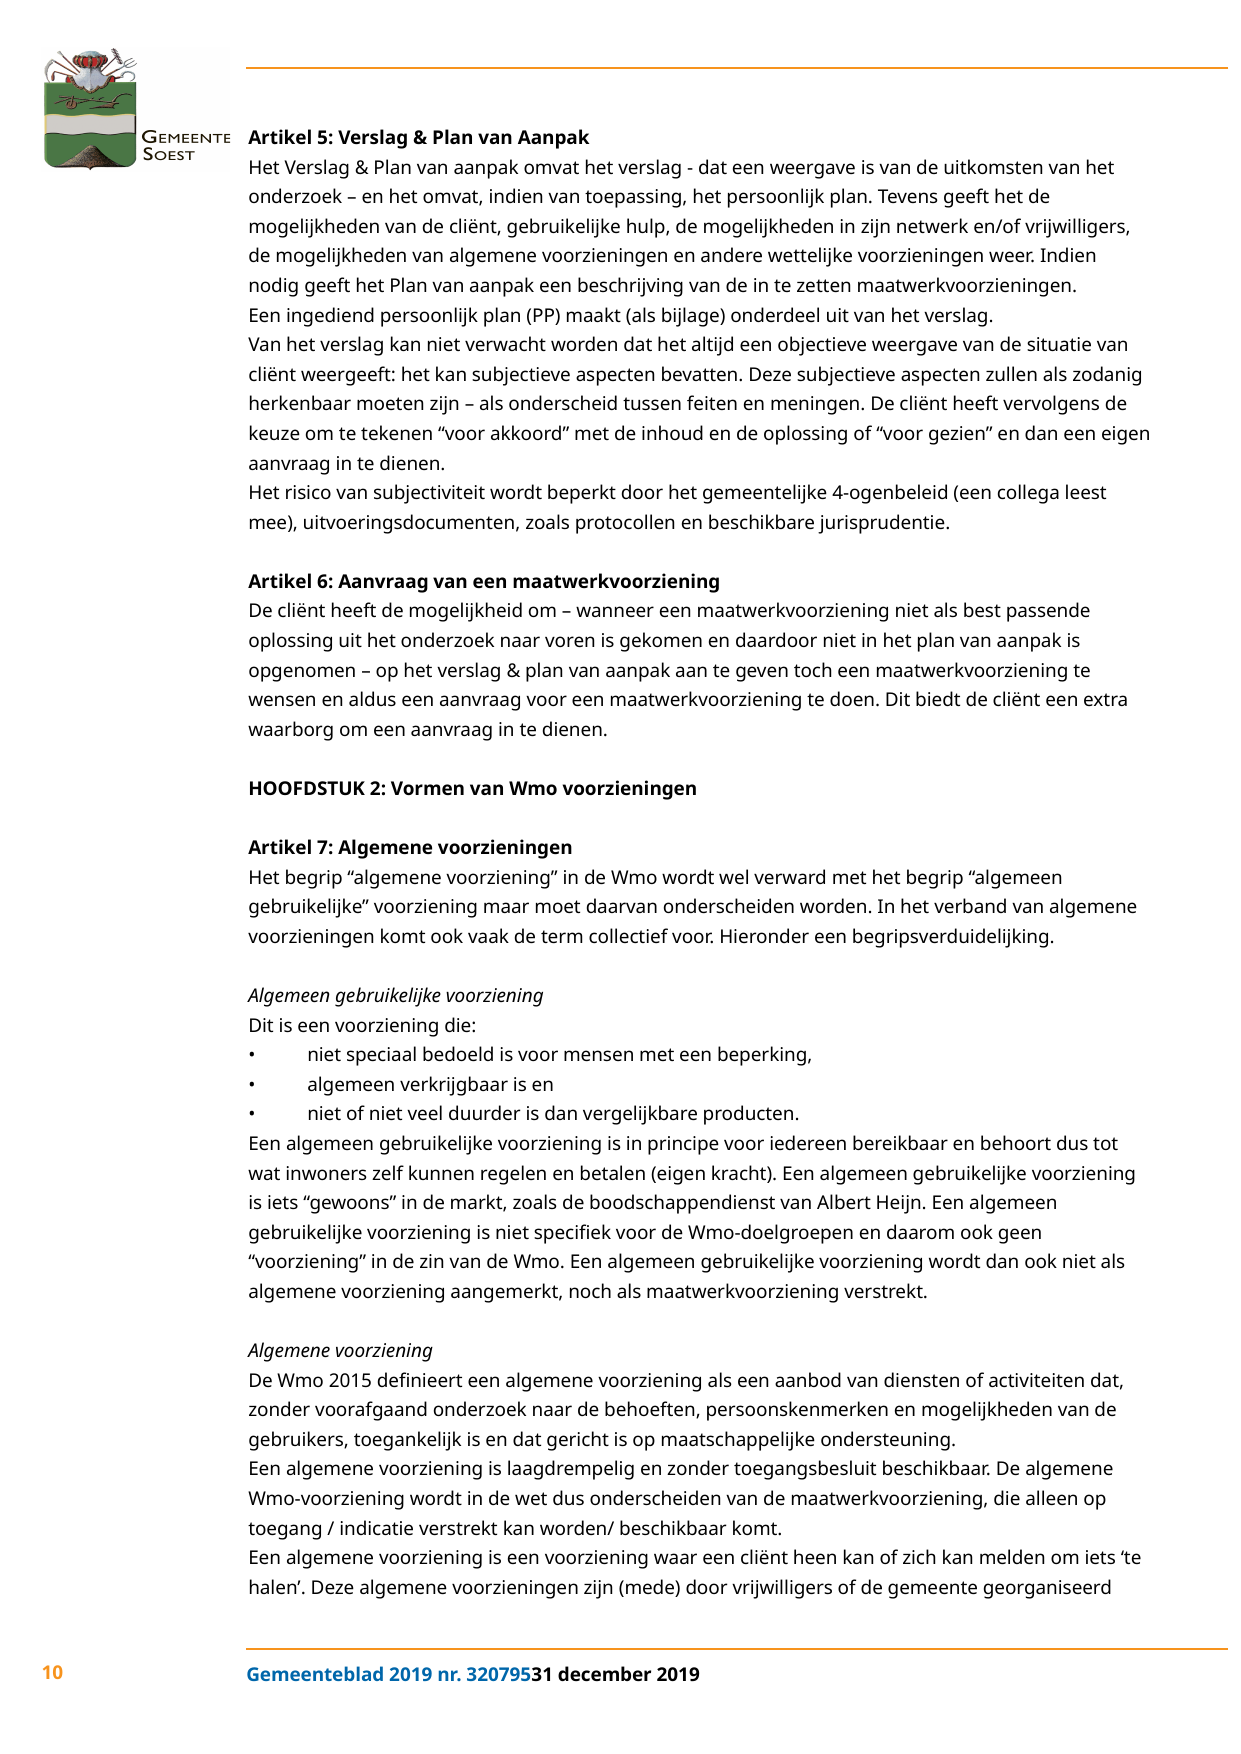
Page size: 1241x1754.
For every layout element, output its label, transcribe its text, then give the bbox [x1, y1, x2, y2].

text Een ingediend persoonlijk plan (PP) maakt (als bijlage) onderdeel uit van het verslag. [248, 302, 1152, 328]
picture [41, 47, 231, 172]
text Algemeen gebruikelijke voorziening [248, 982, 1152, 1008]
text Artikel 7: Algemene voorzieningen [248, 834, 1152, 860]
text Het Verslag & Plan van aanpak omvat het verslag - dat een weergave is van de uitkomsten van het onderzoek – en het omvat, indien van toepassing, het persoonlijk plan. Tevens geeft het de mogelijkheden van de cliënt, gebruikelijke hulp, de mogelijkheden in zijn netwerk en/of vrijwilligers, de mogelijkheden van algemene voorzieningen en andere wettelijke voorzieningen weer. Indien nodig geeft het Plan van aanpak een beschrijving van de in te zetten maatwerkvoorzieningen. [248, 154, 1152, 298]
text De cliënt heeft de mogelijkheid om – wanneer een maatwerkvoorziening niet als best passende oplossing uit het onderzoek naar voren is gekomen en daardoor niet in het plan van aanpak is opgenomen – op het verslag & plan van aanpak aan te geven toch een maatwerkvoorziening te wensen en aldus een aanvraag voor een maatwerkvoorziening te doen. Dit biedt de cliënt een extra waarborg om een aanvraag in te dienen. [248, 598, 1152, 742]
text Een algemene voorziening is laagdrempelig en zonder toegangsbesluit beschikbaar. De algemene Wmo-voorziening wordt in de wet dus onderscheiden van de maatwerkvoorziening, die alleen op toegang / indicatie verstrekt kan worden/ beschikbaar komt. [248, 1456, 1152, 1541]
text De Wmo 2015 definieert een algemene voorziening als een aanbod van diensten of activiteiten dat, zonder voorafgaand onderzoek naar de behoeften, persoonskenmerken en mogelijkheden van de gebruikers, toegankelijk is en dat gericht is op maatschappelijke ondersteuning. [248, 1367, 1152, 1452]
text Een algemeen gebruikelijke voorziening is in principe voor iedereen bereikbaar en behoort dus tot wat inwoners zelf kunnen regelen en betalen (eigen kracht). Een algemeen gebruikelijke voorziening is iets “gewoons” in de markt, zoals de boodschappendienst van Albert Heijn. Een algemeen gebruikelijke voorziening is niet specifiek voor de Wmo-doelgroepen en daarom ook geen “voorziening” in de zin van de Wmo. Een algemeen gebruikelijke voorziening wordt dan ook niet als algemene voorziening aangemerkt, noch als maatwerkvoorziening verstrekt. [248, 1130, 1152, 1304]
text Dit is een voorziening die: [248, 1012, 1152, 1038]
text Algemene voorziening [248, 1337, 1152, 1363]
text Van het verslag kan niet verwacht worden dat het altijd een objectieve weergave van de situatie van cliënt weergeeft: het kan subjectieve aspecten bevatten. Deze subjectieve aspecten zullen als zodanig herkenbaar moeten zijn – als onderscheid tussen feiten en meningen. De cliënt heeft vervolgens de keuze om te tekenen “voor akkoord” met de inhoud en de oplossing of “voor gezien” en dan een eigen aanvraag in te dienen. [248, 331, 1152, 476]
text Het risico van subjectiviteit wordt beperkt door het gemeentelijke 4-ogenbeleid (een collega leest mee), uitvoeringsdocumenten, zoals protocollen en beschikbare jurisprudentie. [248, 479, 1152, 535]
text HOOFDSTUK 2: Vormen van Wmo voorzieningen [248, 775, 1152, 801]
text Artikel 5: Verslag & Plan van Aanpak [248, 124, 1152, 150]
list niet speciaal bedoeld is voor mensen met een beperking, [248, 1041, 1152, 1067]
text Het begrip “algemene voorziening” in de Wmo wordt wel verward met het begrip “algemeen gebruikelijke” voorziening maar moet daarvan onderscheiden worden. In het verband van algemene voorzieningen komt ook vaak de term collectief voor. Hieronder een begripsverduidelijking. [248, 864, 1152, 949]
text Een algemene voorziening is een voorziening waar een cliënt heen kan of zich kan melden om iets ‘te halen’. Deze algemene voorzieningen zijn (mede) door vrijwilligers of de gemeente georganiseerd [248, 1544, 1152, 1600]
list niet of niet veel duurder is dan vergelijkbare producten. [248, 1101, 1152, 1126]
text Artikel 6: Aanvraag van een maatwerkvoorziening [248, 568, 1152, 594]
list algemeen verkrijgbaar is en [248, 1071, 1152, 1097]
